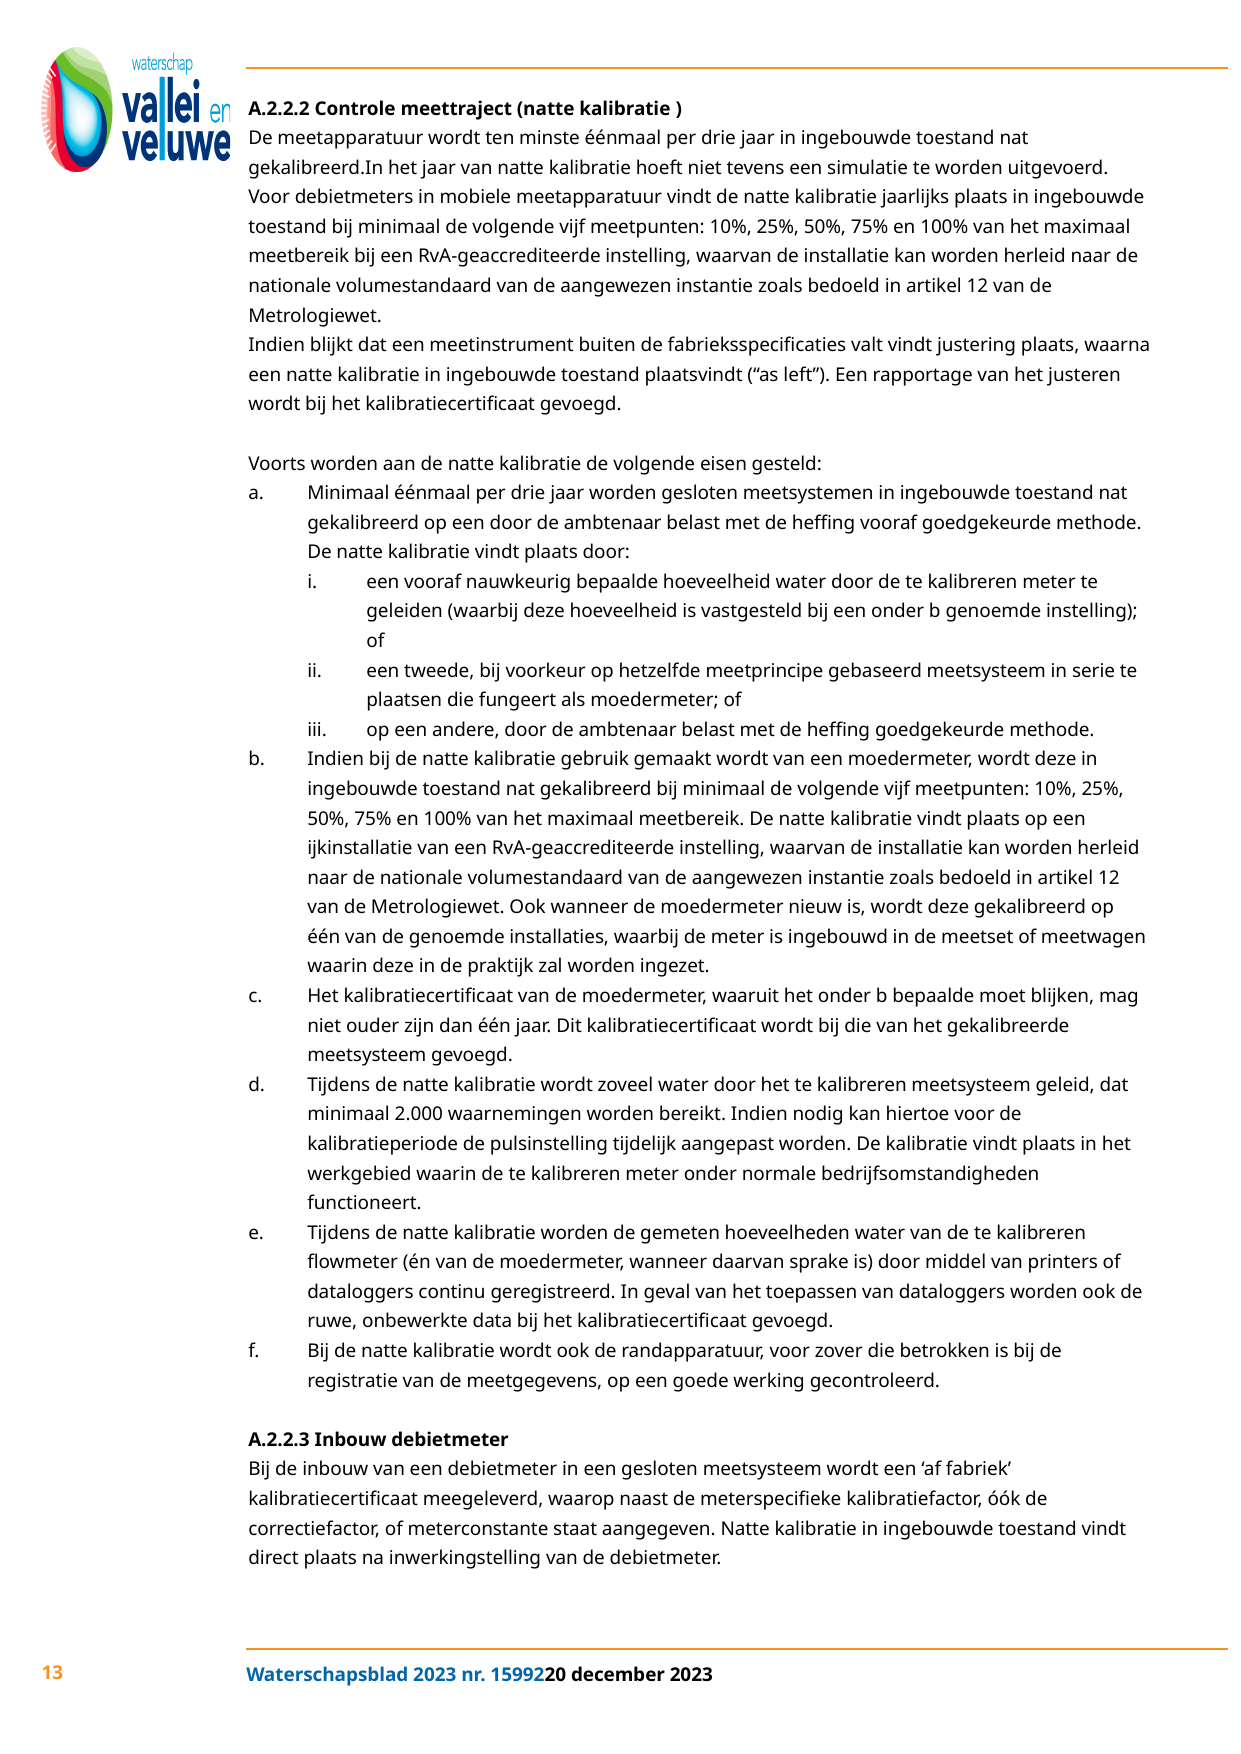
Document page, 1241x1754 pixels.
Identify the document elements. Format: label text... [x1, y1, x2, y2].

text Indien blijkt dat een meetinstrument buiten de fabrieksspecificaties valt vindt justering plaats, waarna een natte kalibratie in ingebouwde toestand plaatsvindt (“as left”). Een rapportage van het justeren wordt bij het kalibratiecertificaat gevoegd. [248, 331, 1152, 416]
list Het kalibratiecertificaat van de moedermeter, waaruit het onder b bepaalde moet blijken, mag niet ouder zijn dan één jaar. Dit kalibratiecertificaat wordt bij die van het gekalibreerde meetsysteem gevoegd. [248, 982, 1152, 1067]
list Bij de natte kalibratie wordt ook de randapparatuur, voor zover die betrokken is bij de registratie van de meetgegevens, op een goede werking gecontroleerd. [248, 1337, 1152, 1393]
list op een andere, door de ambtenaar belast met de heffing goedgekeurde methode. [307, 716, 1152, 742]
text Bij de inbouw van een debietmeter in een gesloten meetsysteem wordt een ‘af fabriek’ kalibratiecertificaat meegeleverd, waarop naast de meterspecifieke kalibratiefactor, óók de correctiefactor, of meterconstante staat aangegeven. Natte kalibratie in ingebouwde toestand vindt direct plaats na inwerkingstelling van de debietmeter. [248, 1456, 1152, 1570]
text A.2.2.3 Inbouw debietmeter [248, 1426, 1152, 1452]
text Voor debietmeters in mobiele meetapparatuur vindt de natte kalibratie jaarlijks plaats in ingebouwde toestand bij minimaal de volgende vijf meetpunten: 10%, 25%, 50%, 75% en 100% van het maximaal meetbereik bij een RvA-geaccrediteerde instelling, waarvan de installatie kan worden herleid naar de nationale volumestandaard van de aangewezen instantie zoals bedoeld in artikel 12 van de Metrologiewet. [248, 183, 1152, 328]
list een vooraf nauwkeurig bepaalde hoeveelheid water door de te kalibreren meter te geleiden (waarbij deze hoeveelheid is vastgesteld bij een onder b genoemde instelling); of [307, 568, 1152, 653]
text A.2.2.2 Controle meettraject (natte kalibratie ) [248, 95, 1152, 121]
list Tijdens de natte kalibratie worden de gemeten hoeveelheden water van de te kalibreren flowmeter (én van de moedermeter, wanneer daarvan sprake is) door middel van printers of dataloggers continu geregistreerd. In geval van het toepassen van dataloggers worden ook de ruwe, onbewerkte data bij het kalibratiecertificaat gevoegd. [248, 1219, 1152, 1333]
text De meetapparatuur wordt ten minste éénmaal per drie jaar in ingebouwde toestand nat gekalibreerd.In het jaar van natte kalibratie hoeft niet tevens een simulatie te worden uitgevoerd. [248, 124, 1152, 180]
list Tijdens de natte kalibratie wordt zoveel water door het te kalibreren meetsysteem geleid, dat minimaal 2.000 waarnemingen worden bereikt. Indien nodig kan hiertoe voor de kalibratieperiode de pulsinstelling tijdelijk aangepast worden. De kalibratie vindt plaats in het werkgebied waarin de te kalibreren meter onder normale bedrijfsomstandigheden functioneert. [248, 1071, 1152, 1215]
text Voorts worden aan de natte kalibratie de volgende eisen gesteld: [248, 450, 1152, 476]
list Indien bij de natte kalibratie gebruik gemaakt wordt van een moedermeter, wordt deze in ingebouwde toestand nat gekalibreerd bij minimaal de volgende vijf meetpunten: 10%, 25%, 50%, 75% en 100% van het maximaal meetbereik. De natte kalibratie vindt plaats op een ijkinstallatie van een RvA-geaccrediteerde instelling, waarvan de installatie kan worden herleid naar de nationale volumestandaard van de aangewezen instantie zoals bedoeld in artikel 12 van de Metrologiewet. Ook wanneer de moedermeter nieuw is, wordt deze gekalibreerd op één van de genoemde installaties, waarbij de meter is ingebouwd in de meetset of meetwagen waarin deze in de praktijk zal worden ingezet. [248, 746, 1152, 978]
list een tweede, bij voorkeur op hetzelfde meetprincipe gebaseerd meetsysteem in serie te plaatsen die fungeert als moedermeter; of [307, 657, 1152, 712]
list Minimaal éénmaal per drie jaar worden gesloten meetsystemen in ingebouwde toestand nat gekalibreerd op een door de ambtenaar belast met de heffing vooraf goedgekeurde methode. De natte kalibratie vindt plaats door: [248, 479, 1152, 564]
picture [41, 47, 231, 172]
